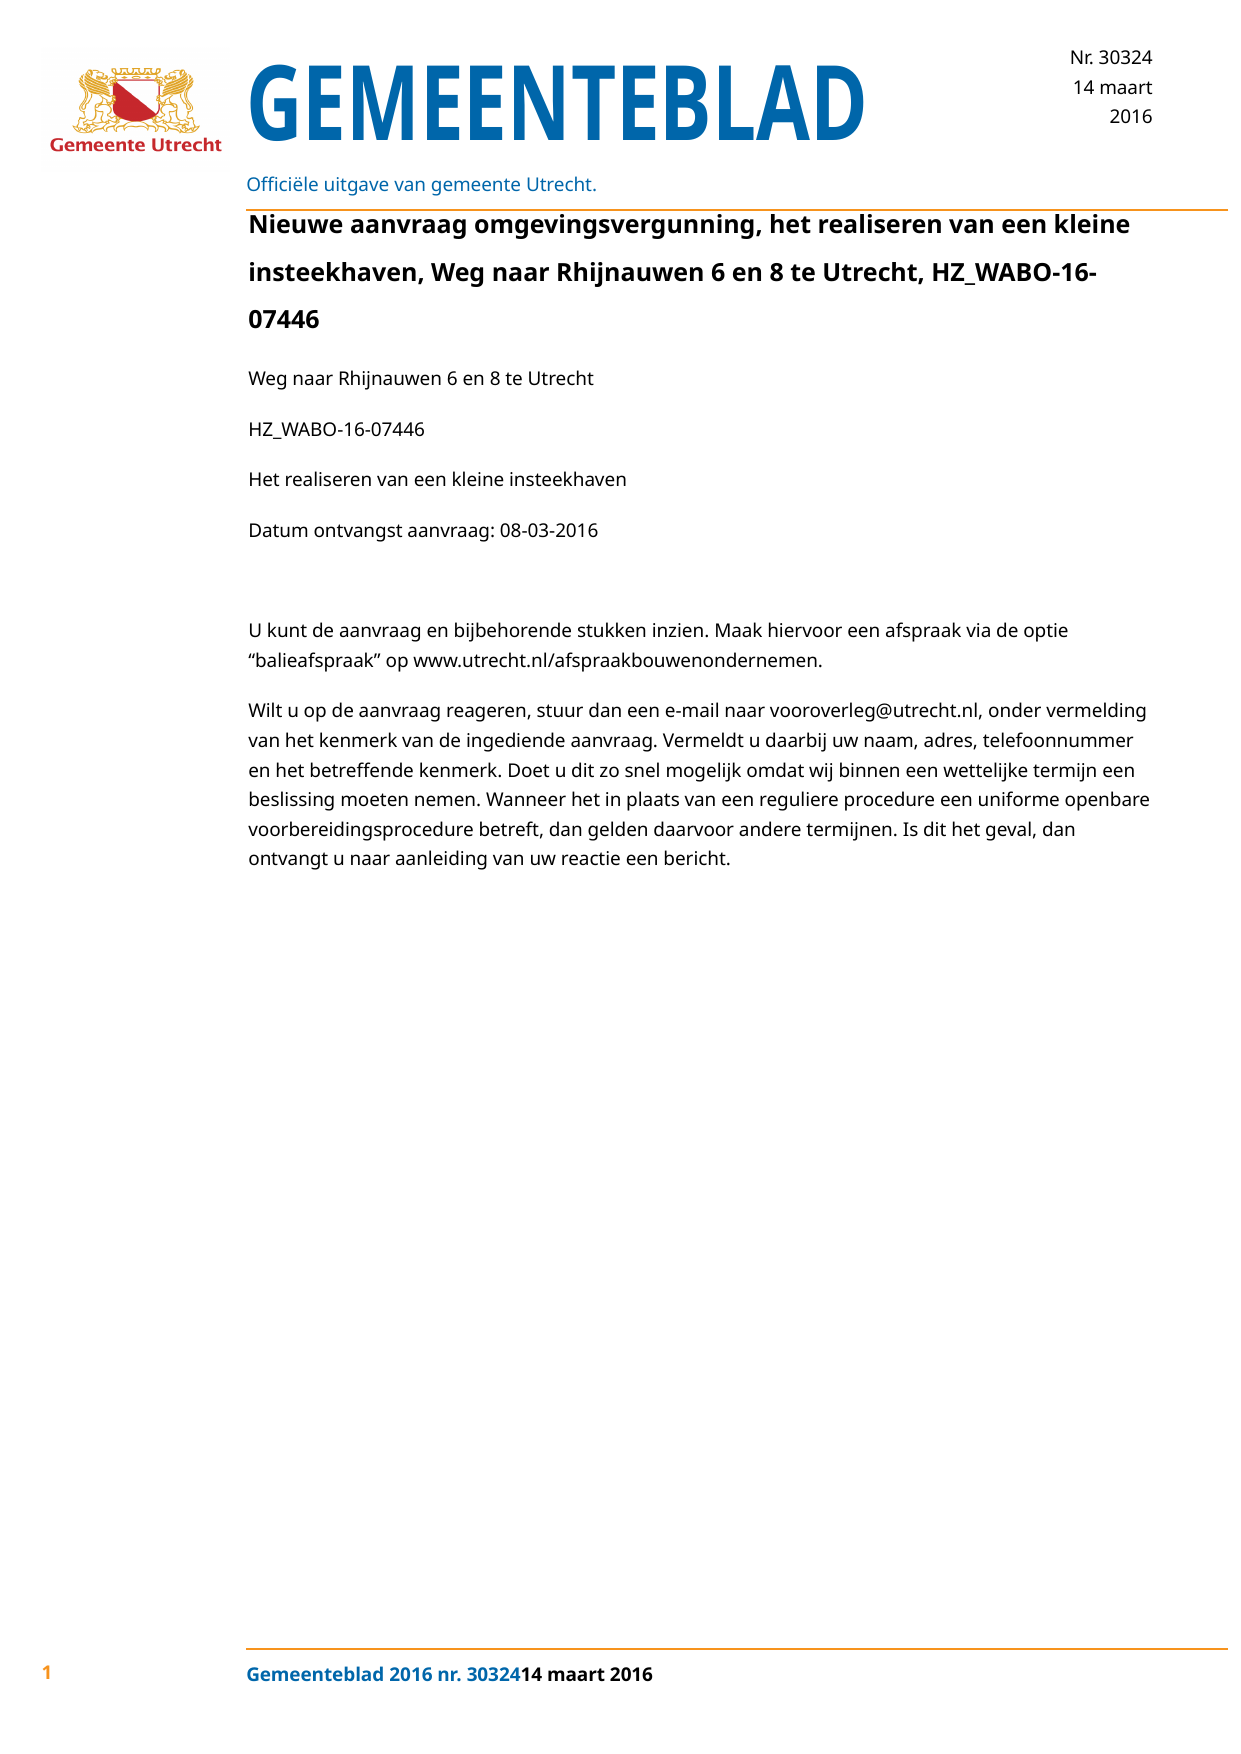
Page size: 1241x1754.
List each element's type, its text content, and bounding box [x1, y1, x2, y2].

text Weg naar Rhijnauwen 6 en 8 te Utrecht [248, 366, 1152, 391]
text HZ_WABO-16-07446 [248, 416, 1152, 442]
text Wilt u op de aanvraag reageren, stuur dan een e-mail naar vooroverleg@utrecht.nl, onder vermelding van het kenmerk van de ingediende aanvraag. Vermeldt u daarbij uw naam, adres, telefoonnummer en het betreffende kenmerk. Doet u dit zo snel mogelijk omdat wij binnen een wettelijke termijn een beslissing moeten nemen. Wanneer het in plaats van een reguliere procedure een uniforme openbare voorbereidingsprocedure betreft, dan gelden daarvoor andere termijnen. Is dit het geval, dan ontvangt u naar aanleiding van uw reactie een bericht. [248, 698, 1152, 871]
picture [41, 47, 231, 172]
text Nieuwe aanvraag omgevingsvergunning, het realiseren van een kleine insteekhaven, Weg naar Rhijnauwen 6 en 8 te Utrecht, HZ_WABO-16-07446 [248, 211, 1152, 336]
text Datum ontvangst aanvraag: 08-03-2016 [248, 517, 1152, 542]
text U kunt de aanvraag en bijbehorende stukken inzien. Maak hiervoor een afspraak via de optie “balieafspraak” op www.utrecht.nl/afspraakbouwenondernemen. [248, 618, 1152, 673]
text Het realiseren van een kleine insteekhaven [248, 466, 1152, 492]
